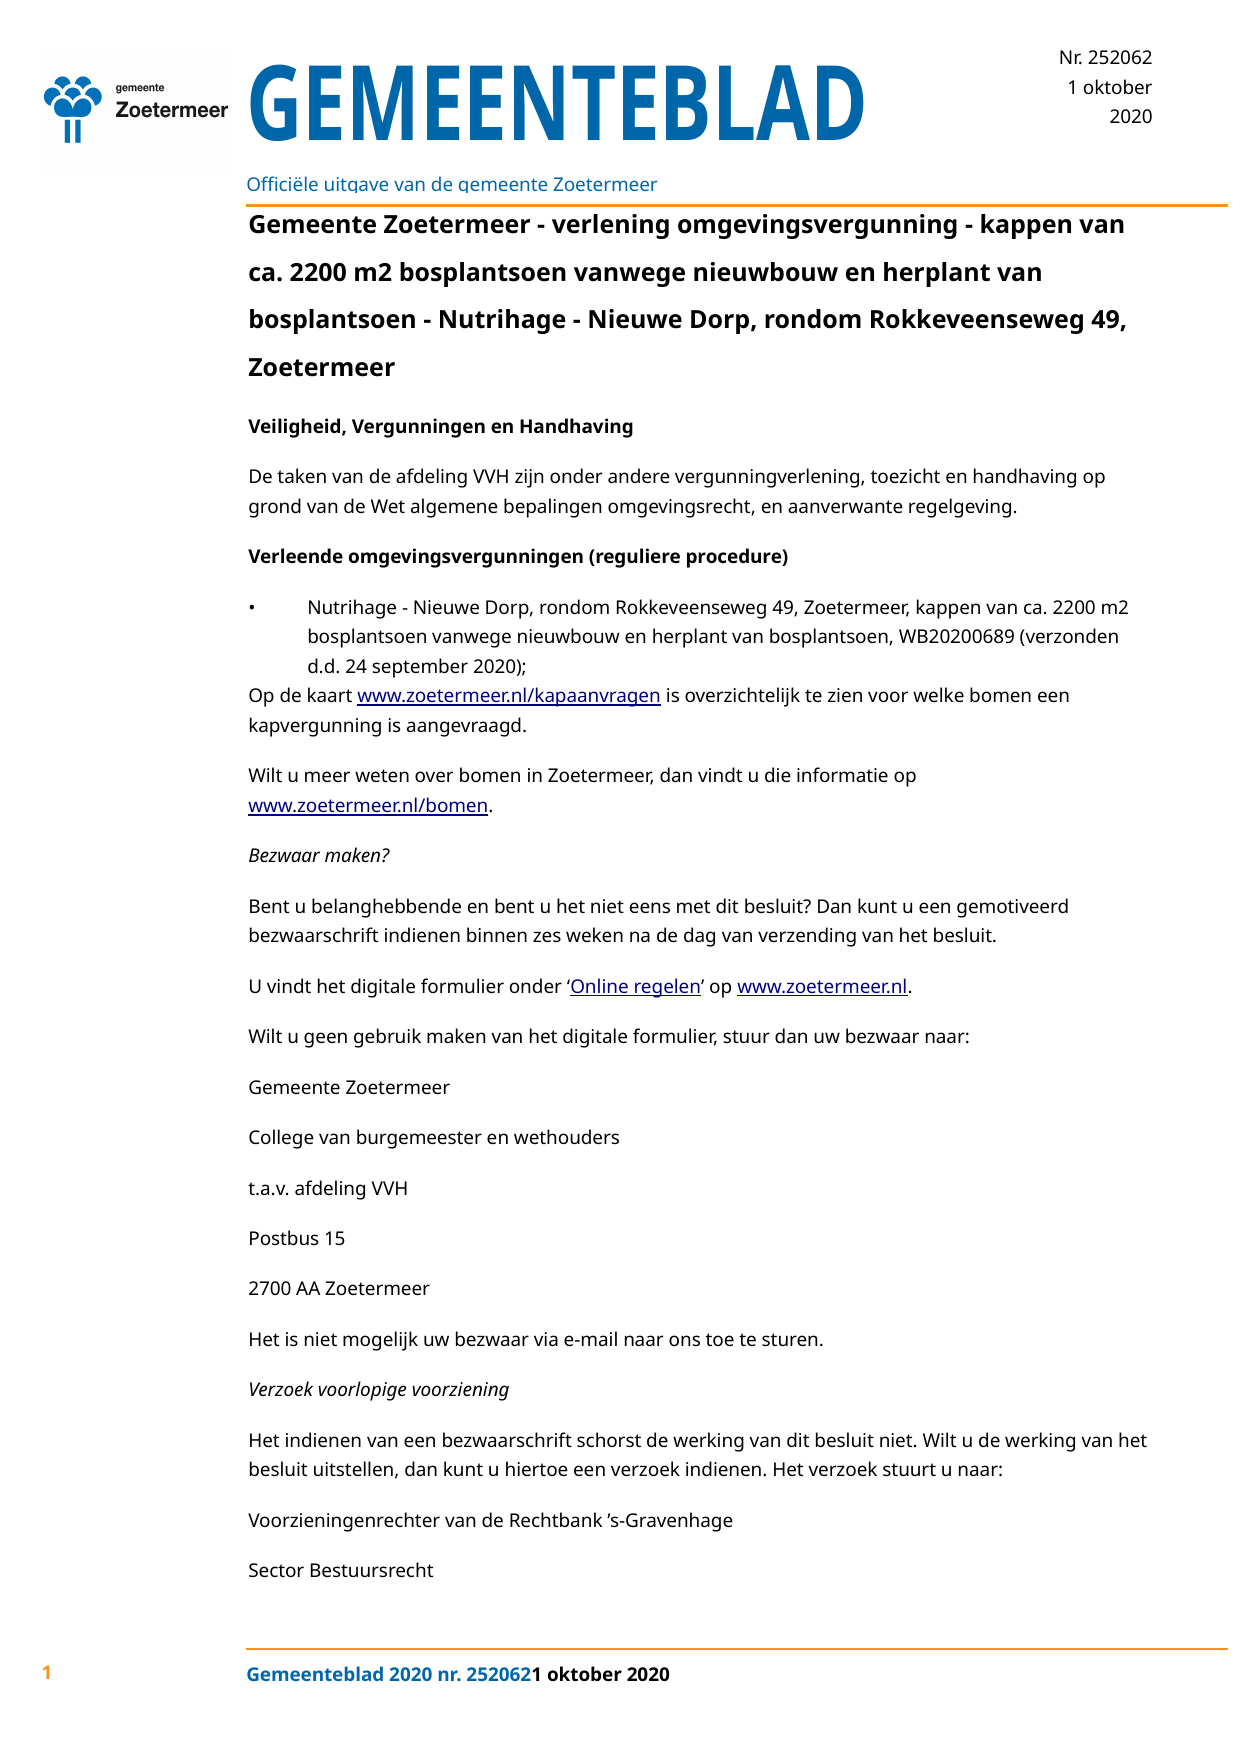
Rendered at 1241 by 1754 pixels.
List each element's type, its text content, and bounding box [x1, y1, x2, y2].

text Postbus 15 [248, 1225, 1152, 1251]
text Wilt u meer weten over bomen in Zoetermeer, dan vindt u die informatie op www.zoetermeer.nl/bomen. [248, 763, 1152, 818]
text U vindt het digitale formulier onder ‘Online regelen’ op www.zoetermeer.nl. [248, 973, 1152, 999]
text Op de kaart www.zoetermeer.nl/kapaanvragen is overzichtelijk te zien voor welke bomen een kapvergunning is aangevraagd. [248, 683, 1152, 738]
list Nutrihage - Nieuwe Dorp, rondom Rokkeveenseweg 49, Zoetermeer, kappen van ca. 2200 m2 bosplantsoen vanwege nieuwbouw en herplant van bosplantsoen, WB20200689 (verzonden d.d. 24 september 2020); [248, 594, 1152, 679]
text Wilt u geen gebruik maken van het digitale formulier, stuur dan uw bezwaar naar: [248, 1023, 1152, 1049]
picture [41, 47, 231, 172]
text Het indienen van een bezwaarschrift schorst de werking van dit besluit niet. Wilt u de werking van het besluit uitstellen, dan kunt u hiertoe een verzoek indienen. Het verzoek stuurt u naar: [248, 1427, 1152, 1482]
text Veiligheid, Vergunningen en Handhaving [248, 413, 1152, 439]
text t.a.v. afdeling VVH [248, 1175, 1152, 1201]
text 2700 AA Zoetermeer [248, 1276, 1152, 1301]
text Verzoek voorlopige voorziening [248, 1376, 1152, 1402]
text De taken van de afdeling VVH zijn onder andere vergunningverlening, toezicht en handhaving op grond van de Wet algemene bepalingen omgevingsrecht, en aanverwante regelgeving. [248, 463, 1152, 519]
text Verleende omgevingsvergunningen (reguliere procedure) [248, 543, 1152, 569]
text Het is niet mogelijk uw bezwaar via e-mail naar ons toe te sturen. [248, 1326, 1152, 1352]
text Bezwaar maken? [248, 843, 1152, 868]
text Bent u belanghebbende en bent u het niet eens met dit besluit? Dan kunt u een gemotiveerd bezwaarschrift indienen binnen zes weken na de dag van verzending van het besluit. [248, 893, 1152, 948]
text College van burgemeester en wethouders [248, 1124, 1152, 1150]
text Voorzieningenrechter van de Rechtbank ’s-Gravenhage [248, 1507, 1152, 1533]
text Sector Bestuursrecht [248, 1557, 1152, 1583]
text Gemeente Zoetermeer [248, 1074, 1152, 1100]
text Gemeente Zoetermeer - verlening omgevingsvergunning - kappen van ca. 2200 m2 bosplantsoen vanwege nieuwbouw en herplant van bosplantsoen - Nutrihage - Nieuwe Dorp, rondom Rokkeveenseweg 49, Zoetermeer [248, 207, 1152, 384]
